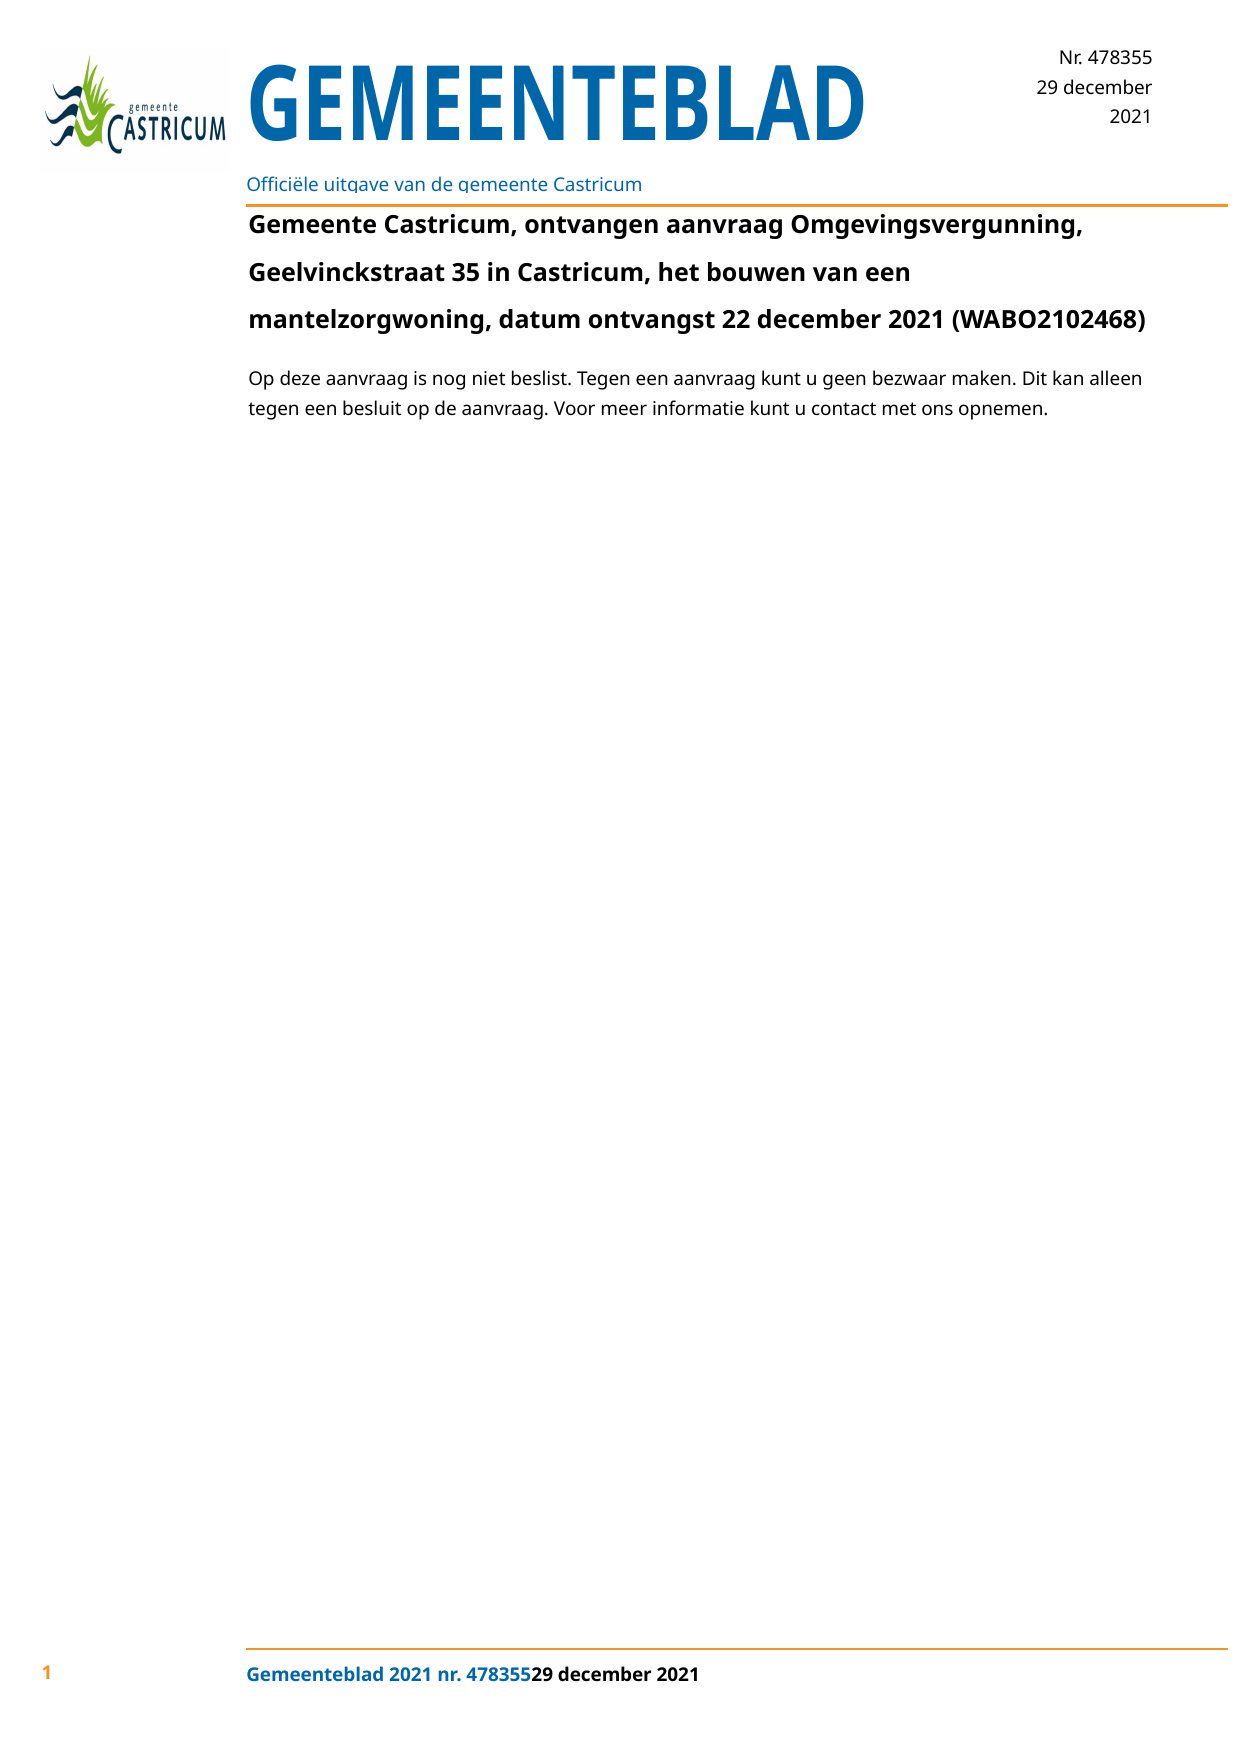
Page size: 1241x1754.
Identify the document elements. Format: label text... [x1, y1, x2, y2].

text Gemeente Castricum, ontvangen aanvraag Omgevingsvergunning, Geelvinckstraat 35 in Castricum, het bouwen van een mantelzorgwoning, datum ontvangst 22 december 2021 (WABO2102468) [248, 207, 1152, 336]
picture [41, 47, 231, 172]
text Op deze aanvraag is nog niet beslist. Tegen een aanvraag kunt u geen bezwaar maken. Dit kan alleen tegen een besluit op de aanvraag. Voor meer informatie kunt u contact met ons opnemen. [248, 366, 1152, 421]
